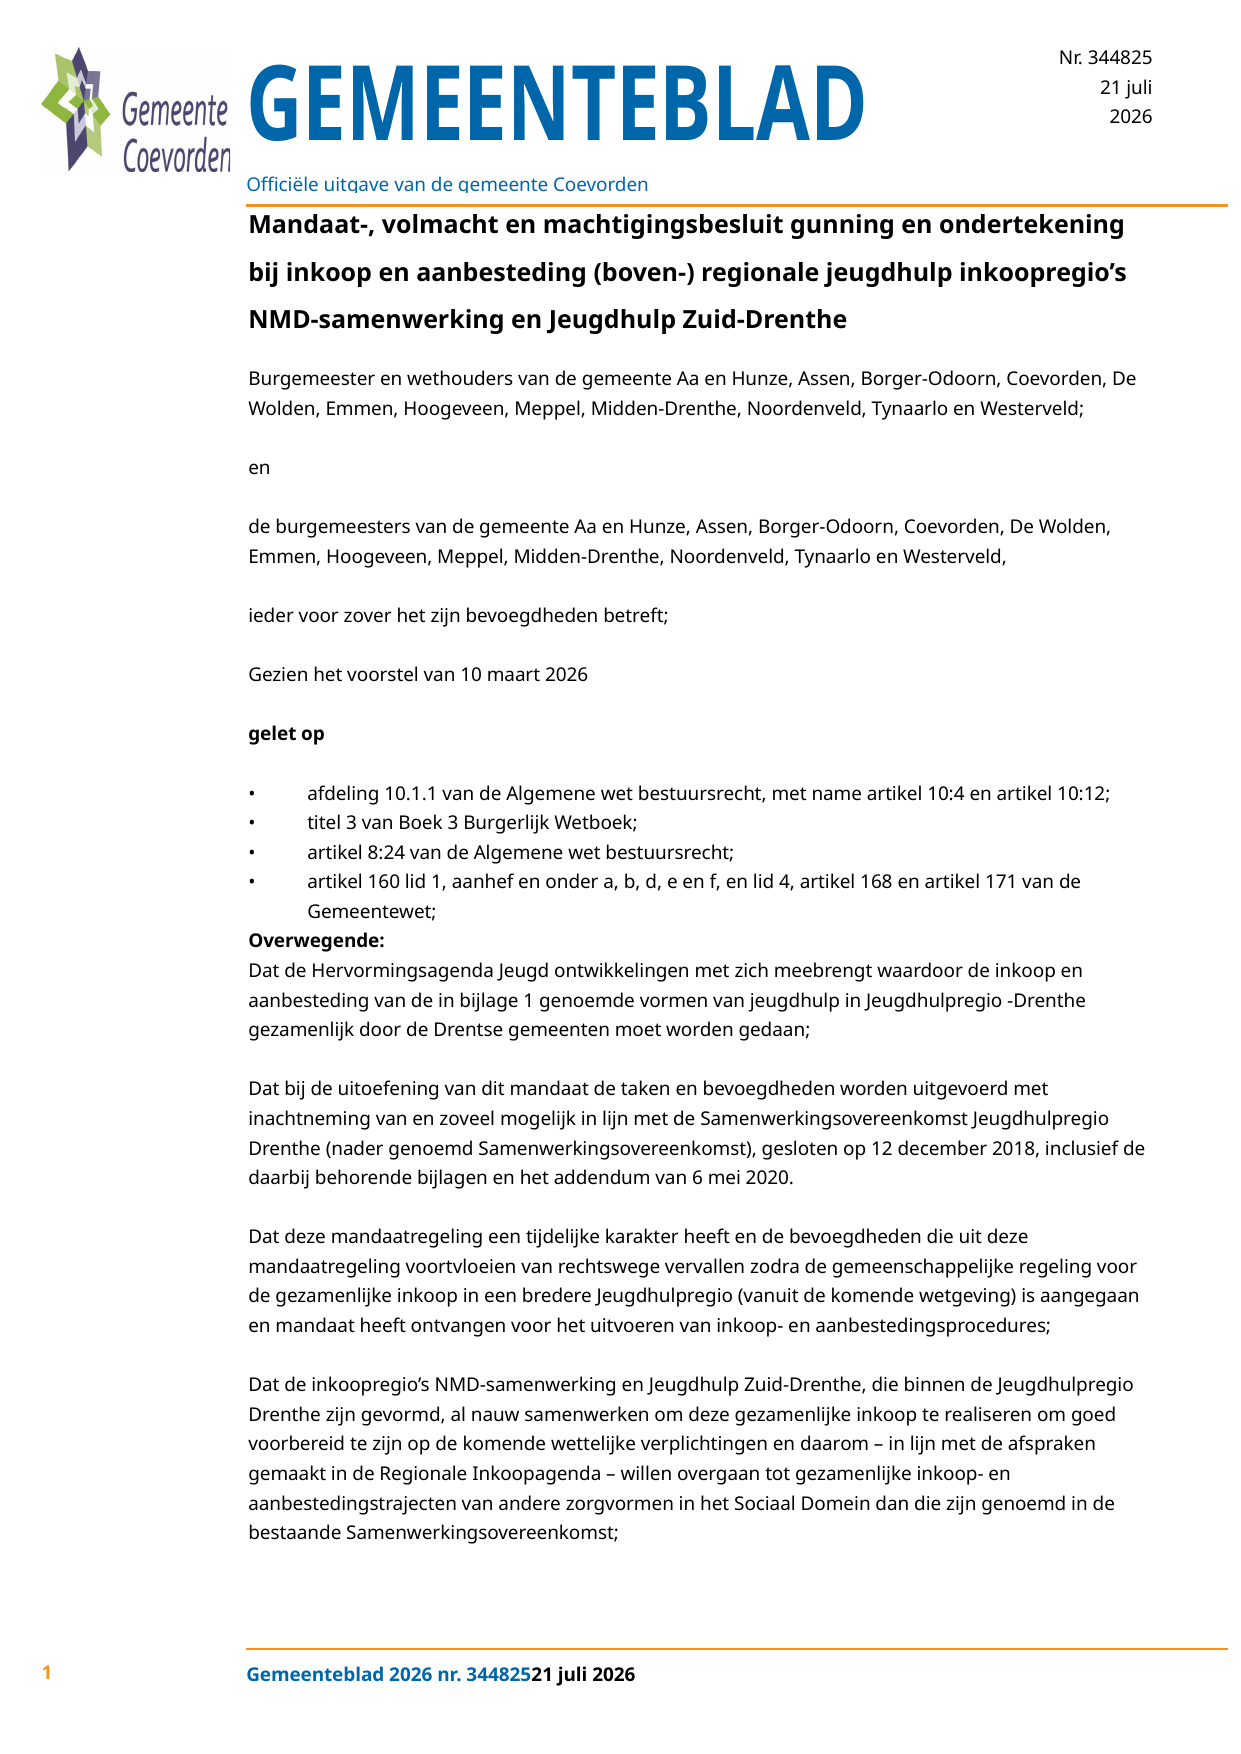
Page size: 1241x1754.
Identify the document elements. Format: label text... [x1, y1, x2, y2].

text Overwegende: [248, 928, 1152, 953]
text Mandaat-, volmacht en machtigingsbesluit gunning en ondertekening bij inkoop en aanbesteding (boven-) regionale jeugdhulp inkoopregio’s NMD-samenwerking en Jeugdhulp Zuid-Drenthe [248, 207, 1152, 336]
text ieder voor zover het zijn bevoegdheden betreft; [248, 602, 1152, 628]
list titel 3 van Boek 3 Burgerlijk Wetboek; [248, 809, 1152, 835]
list artikel 8:24 van de Algemene wet bestuursrecht; [248, 839, 1152, 864]
text Burgemeester en wethouders van de gemeente Aa en Hunze, Assen, Borger-Odoorn, Coevorden, De Wolden, Emmen, Hoogeveen, Meppel, Midden-Drenthe, Noordenveld, Tynaarlo en Westerveld; [248, 366, 1152, 421]
text de burgemeesters van de gemeente Aa en Hunze, Assen, Borger-Odoorn, Coevorden, De Wolden, Emmen, Hoogeveen, Meppel, Midden-Drenthe, Noordenveld, Tynaarlo en Westerveld, [248, 513, 1152, 569]
text Dat bij de uitoefening van dit mandaat de taken en bevoegdheden worden uitgevoerd met inachtneming van en zoveel mogelijk in lijn met de Samenwerkingsovereenkomst Jeugdhulpregio Drenthe (nader genoemd Samenwerkingsovereenkomst), gesloten op 12 december 2018, inclusief de daarbij behorende bijlagen en het addendum van 6 mei 2020. [248, 1076, 1152, 1190]
list artikel 160 lid 1, aanhef en onder a, b, d, e en f, en lid 4, artikel 168 en artikel 171 van de Gemeentewet; [248, 868, 1152, 924]
text Gezien het voorstel van 10 maart 2026 [248, 661, 1152, 687]
text en [248, 454, 1152, 480]
text Dat de inkoopregio’s NMD-samenwerking en Jeugdhulp Zuid-Drenthe, die binnen de Jeugdhulpregio Drenthe zijn gevormd, al nauw samenwerken om deze gezamenlijke inkoop te realiseren om goed voorbereid te zijn op de komende wettelijke verplichtingen en daarom – in lijn met de afspraken gemaakt in de Regionale Inkoopagenda – willen overgaan tot gezamenlijke inkoop- en aanbestedingstrajecten van andere zorgvormen in het Sociaal Domein dan die zijn genoemd in de bestaande Samenwerkingsovereenkomst; [248, 1371, 1152, 1545]
picture [41, 47, 231, 172]
text gelet op [248, 721, 1152, 746]
text Dat de Hervormingsagenda Jeugd ontwikkelingen met zich meebrengt waardoor de inkoop en aanbesteding van de in bijlage 1 genoemde vormen van jeugdhulp in Jeugdhulpregio -Drenthe gezamenlijk door de Drentse gemeenten moet worden gedaan; [248, 957, 1152, 1042]
text Dat deze mandaatregeling een tijdelijke karakter heeft en de bevoegdheden die uit deze mandaatregeling voortvloeien van rechtswege vervallen zodra de gemeenschappelijke regeling voor de gezamenlijke inkoop in een bredere Jeugdhulpregio (vanuit de komende wetgeving) is aangegaan en mandaat heeft ontvangen voor het uitvoeren van inkoop- en aanbestedingsprocedures; [248, 1223, 1152, 1338]
list afdeling 10.1.1 van de Algemene wet bestuursrecht, met name artikel 10:4 en artikel 10:12; [248, 780, 1152, 805]
